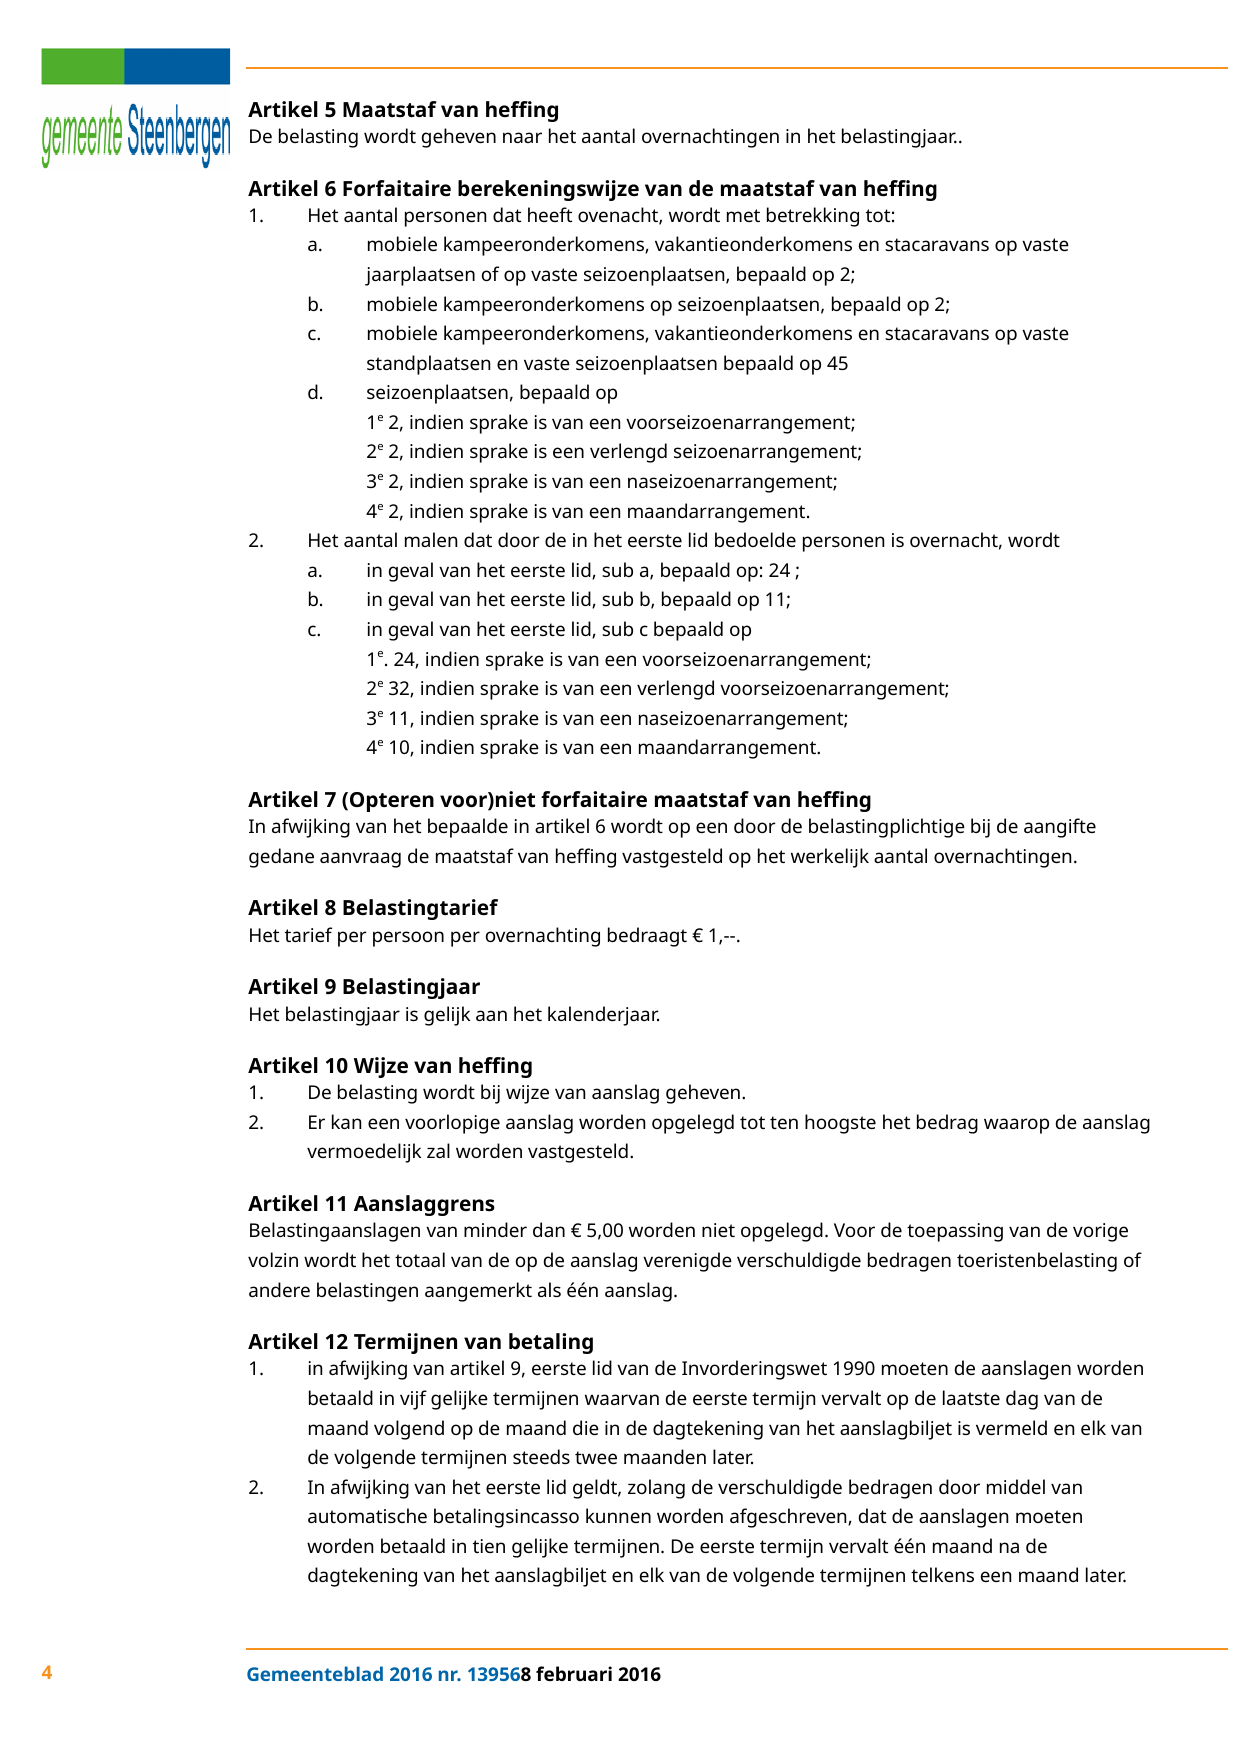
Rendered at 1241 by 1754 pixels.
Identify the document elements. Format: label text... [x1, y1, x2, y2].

list In afwijking van het eerste lid geldt, zolang de verschuldigde bedragen door middel van automatische betalingsincasso kunnen worden afgeschreven, dat de aanslagen moeten worden betaald in tien gelijke termijnen. De eerste termijn vervalt één maand na de dagtekening van het aanslagbiljet en elk van de volgende termijnen telkens een maand later. [248, 1474, 1152, 1588]
text Het tarief per persoon per overnachting bedraagt € 1,--. [248, 922, 1152, 948]
list in geval van het eerste lid, sub b, bepaald op 11; [307, 587, 1152, 612]
list 4e 10, indien sprake is van een maandarrangement. [307, 734, 1152, 760]
list 2e 2, indien sprake is een verlengd seizoenarrangement; [307, 439, 1152, 464]
list in geval van het eerste lid, sub c bepaald op [307, 616, 1152, 642]
list 2e 32, indien sprake is van een verlengd voorseizoenarrangement; [307, 675, 1152, 701]
list in afwijking van artikel 9, eerste lid van de Invorderingswet 1990 moeten de aanslagen worden betaald in vijf gelijke termijnen waarvan de eerste termijn vervalt op de laatste dag van de maand volgend op de maand die in de dagtekening van het aanslagbiljet is vermeld en elk van de volgende termijnen steeds twee maanden later. [248, 1356, 1152, 1470]
text In afwijking van het bepaalde in artikel 6 wordt op een door de belastingplichtige bij de aangifte gedane aanvraag de maatstaf van heffing vastgesteld op het werkelijk aantal overnachtingen. [248, 813, 1152, 869]
text Artikel 12 Termijnen van betaling [248, 1327, 1152, 1356]
list 1e. 24, indien sprake is van een voorseizoenarrangement; [307, 646, 1152, 672]
list Het aantal personen dat heeft ovenacht, wordt met betrekking tot: [248, 202, 1152, 228]
text Artikel 11 Aanslaggrens [248, 1189, 1152, 1218]
text Artikel 6 Forfaitaire berekeningswijze van de maatstaf van heffing [248, 174, 1152, 202]
list 3e 11, indien sprake is van een naseizoenarrangement; [307, 705, 1152, 731]
list mobiele kampeeronderkomens op seizoenplaatsen, bepaald op 2; [307, 291, 1152, 317]
list in geval van het eerste lid, sub a, bepaald op: 24 ; [307, 557, 1152, 583]
text Artikel 8 Belastingtarief [248, 893, 1152, 922]
picture [41, 47, 231, 172]
text Belastingaanslagen van minder dan € 5,00 worden niet opgelegd. Voor de toepassing van de vorige volzin wordt het totaal van de op de aanslag verenigde verschuldigde bedragen toeristenbelasting of andere belastingen aangemerkt als één aanslag. [248, 1218, 1152, 1302]
text Artikel 9 Belastingjaar [248, 972, 1152, 1001]
text Het belastingjaar is gelijk aan het kalenderjaar. [248, 1001, 1152, 1026]
text De belasting wordt geheven naar het aantal overnachtingen in het belastingjaar.. [248, 123, 1152, 149]
list 1e 2, indien sprake is van een voorseizoenarrangement; [307, 409, 1152, 435]
list Er kan een voorlopige aanslag worden opgelegd tot ten hoogste het bedrag waarop de aanslag vermoedelijk zal worden vastgesteld. [248, 1109, 1152, 1164]
text Artikel 7 (Opteren voor)niet forfaitaire maatstaf van heffing [248, 785, 1152, 813]
list 3e 2, indien sprake is van een naseizoenarrangement; [307, 468, 1152, 494]
list 4e 2, indien sprake is van een maandarrangement. [307, 498, 1152, 524]
list Het aantal malen dat door de in het eerste lid bedoelde personen is overnacht, wordt [248, 527, 1152, 553]
list De belasting wordt bij wijze van aanslag geheven. [248, 1079, 1152, 1105]
text Artikel 5 Maatstaf van heffing [248, 95, 1152, 123]
list mobiele kampeeronderkomens, vakantieonderkomens en stacaravans op vaste standplaatsen en vaste seizoenplaatsen bepaald op 45 [307, 320, 1152, 376]
list seizoenplaatsen, bepaald op [307, 379, 1152, 405]
text Artikel 10 Wijze van heffing [248, 1051, 1152, 1079]
list mobiele kampeeronderkomens, vakantieonderkomens en stacaravans op vaste jaarplaatsen of op vaste seizoenplaatsen, bepaald op 2; [307, 232, 1152, 287]
